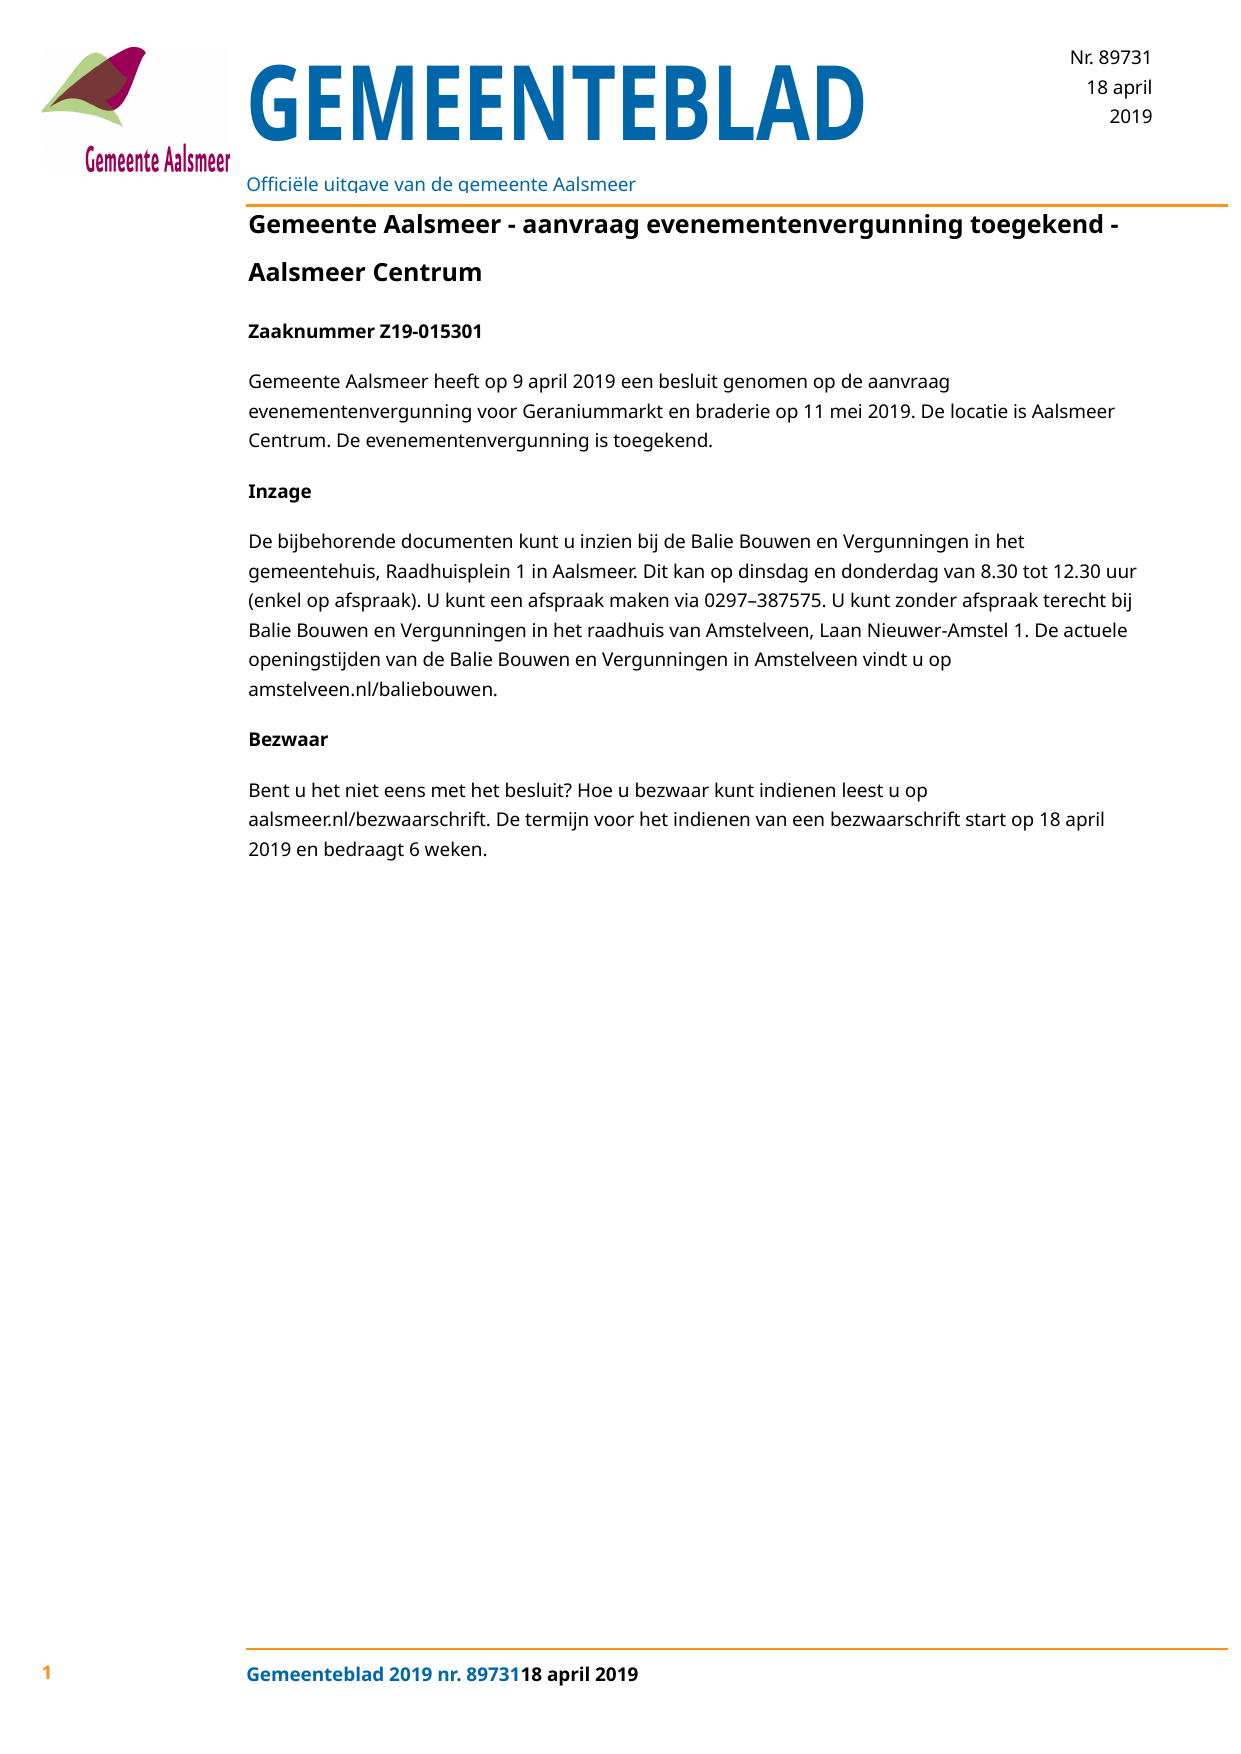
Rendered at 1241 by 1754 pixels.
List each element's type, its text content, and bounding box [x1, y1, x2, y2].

text Zaaknummer Z19-015301 [248, 318, 1152, 344]
text Bezwaar [248, 727, 1152, 752]
text Gemeente Aalsmeer - aanvraag evenementenvergunning toegekend - Aalsmeer Centrum [248, 207, 1152, 288]
picture [41, 47, 231, 172]
text Gemeente Aalsmeer heeft op 9 april 2019 een besluit genomen op de aanvraag evenementenvergunning voor Geraniummarkt en braderie op 11 mei 2019. De locatie is Aalsmeer Centrum. De evenementenvergunning is toegekend. [248, 368, 1152, 453]
text De bijbehorende documenten kunt u inzien bij de Balie Bouwen en Vergunningen in het gemeentehuis, Raadhuisplein 1 in Aalsmeer. Dit kan op dinsdag en donderdag van 8.30 tot 12.30 uur (enkel op afspraak). U kunt een afspraak maken via 0297–387575. U kunt zonder afspraak terecht bij Balie Bouwen en Vergunningen in het raadhuis van Amstelveen, Laan Nieuwer-Amstel 1. De actuele openingstijden van de Balie Bouwen en Vergunningen in Amstelveen vindt u op amstelveen.nl/baliebouwen. [248, 528, 1152, 702]
text Bent u het niet eens met het besluit? Hoe u bezwaar kunt indienen leest u op aalsmeer.nl/bezwaarschrift. De termijn voor het indienen van een bezwaarschrift start op 18 april 2019 en bedraagt 6 weken. [248, 777, 1152, 862]
text Inzage [248, 478, 1152, 504]
